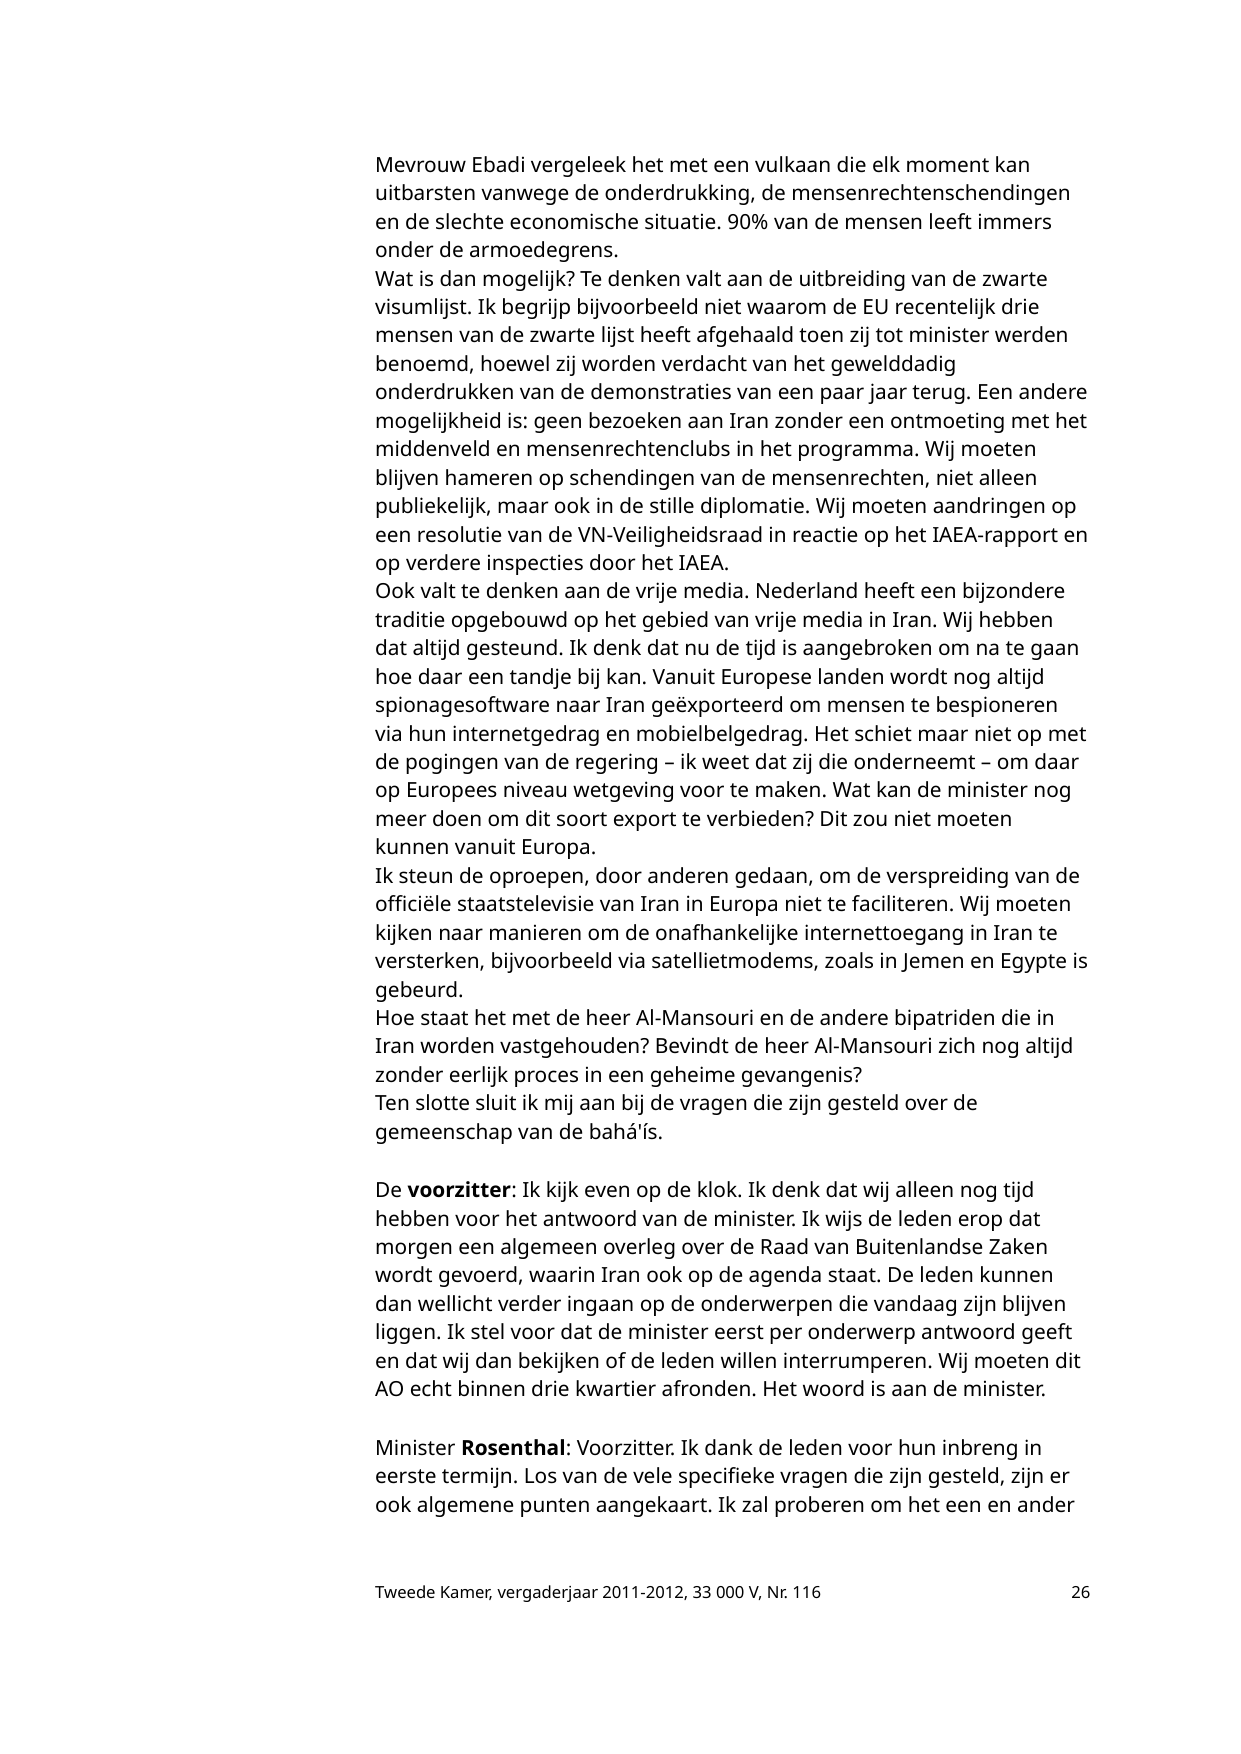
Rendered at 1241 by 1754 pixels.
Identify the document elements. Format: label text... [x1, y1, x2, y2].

text De voorzitter: Ik kijk even op de klok. Ik denk dat wij alleen nog tijd hebben voor het antwoord van de minister. Ik wijs de leden erop dat morgen een algemeen overleg over de Raad van Buitenlandse Zaken wordt gevoerd, waarin Iran ook op de agenda staat. De leden kunnen dan wellicht verder ingaan op de onderwerpen die vandaag zijn blijven liggen. Ik stel voor dat de minister eerst per onderwerp antwoord geeft en dat wij dan bekijken of de leden willen interrumperen. Wij moeten dit AO echt binnen drie kwartier afronden. Het woord is aan de minister. [375, 1175, 1090, 1403]
text Hoe staat het met de heer Al-Mansouri en de andere bipatriden die in Iran worden vastgehouden? Bevindt de heer Al-Mansouri zich nog altijd zonder eerlijk proces in een geheime gevangenis? [375, 1003, 1090, 1088]
text Ook valt te denken aan de vrije media. Nederland heeft een bijzondere traditie opgebouwd op het gebied van vrije media in Iran. Wij hebben dat altijd gesteund. Ik denk dat nu de tijd is aangebroken om na te gaan hoe daar een tandje bij kan. Vanuit Europese landen wordt nog altijd spionagesoftware naar Iran geëxporteerd om mensen te bespioneren via hun internetgedrag en mobielbelgedrag. Het schiet maar niet op met de pogingen van de regering – ik weet dat zij die onderneemt – om daar op Europees niveau wetgeving voor te maken. Wat kan de minister nog meer doen om dit soort export te verbieden? Dit zou niet moeten kunnen vanuit Europa. [375, 577, 1090, 861]
text Wat is dan mogelijk? Te denken valt aan de uitbreiding van de zwarte visumlijst. Ik begrijp bijvoorbeeld niet waarom de EU recentelijk drie mensen van de zwarte lijst heeft afgehaald toen zij tot minister werden benoemd, hoewel zij worden verdacht van het gewelddadig onderdrukken van de demonstraties van een paar jaar terug. Een andere mogelijkheid is: geen bezoeken aan Iran zonder een ontmoeting met het middenveld en mensenrechtenclubs in het programma. Wij moeten blijven hameren op schendingen van de mensenrechten, niet alleen publiekelijk, maar ook in de stille diplomatie. Wij moeten aandringen op een resolutie van de VN-Veiligheidsraad in reactie op het IAEA-rapport en op verdere inspecties door het IAEA. [375, 264, 1090, 577]
text Mevrouw Ebadi vergeleek het met een vulkaan die elk moment kan uitbarsten vanwege de onderdrukking, de mensenrechtenschendingen en de slechte economische situatie. 90% van de mensen leeft immers onder de armoedegrens. [375, 150, 1090, 264]
text Minister Rosenthal: Voorzitter. Ik dank de leden voor hun inbreng in eerste termijn. Los van de vele specifieke vragen die zijn gesteld, zijn er ook algemene punten aangekaart. Ik zal proberen om het een en ander [375, 1433, 1090, 1518]
text Ten slotte sluit ik mij aan bij de vragen die zijn gesteld over de gemeenschap van de bahá'ís. [375, 1088, 1090, 1145]
text Ik steun de oproepen, door anderen gedaan, om de verspreiding van de officiële staatstelevisie van Iran in Europa niet te faciliteren. Wij moeten kijken naar manieren om de onafhankelijke internettoegang in Iran te versterken, bijvoorbeeld via satellietmodems, zoals in Jemen en Egypte is gebeurd. [375, 861, 1090, 1003]
